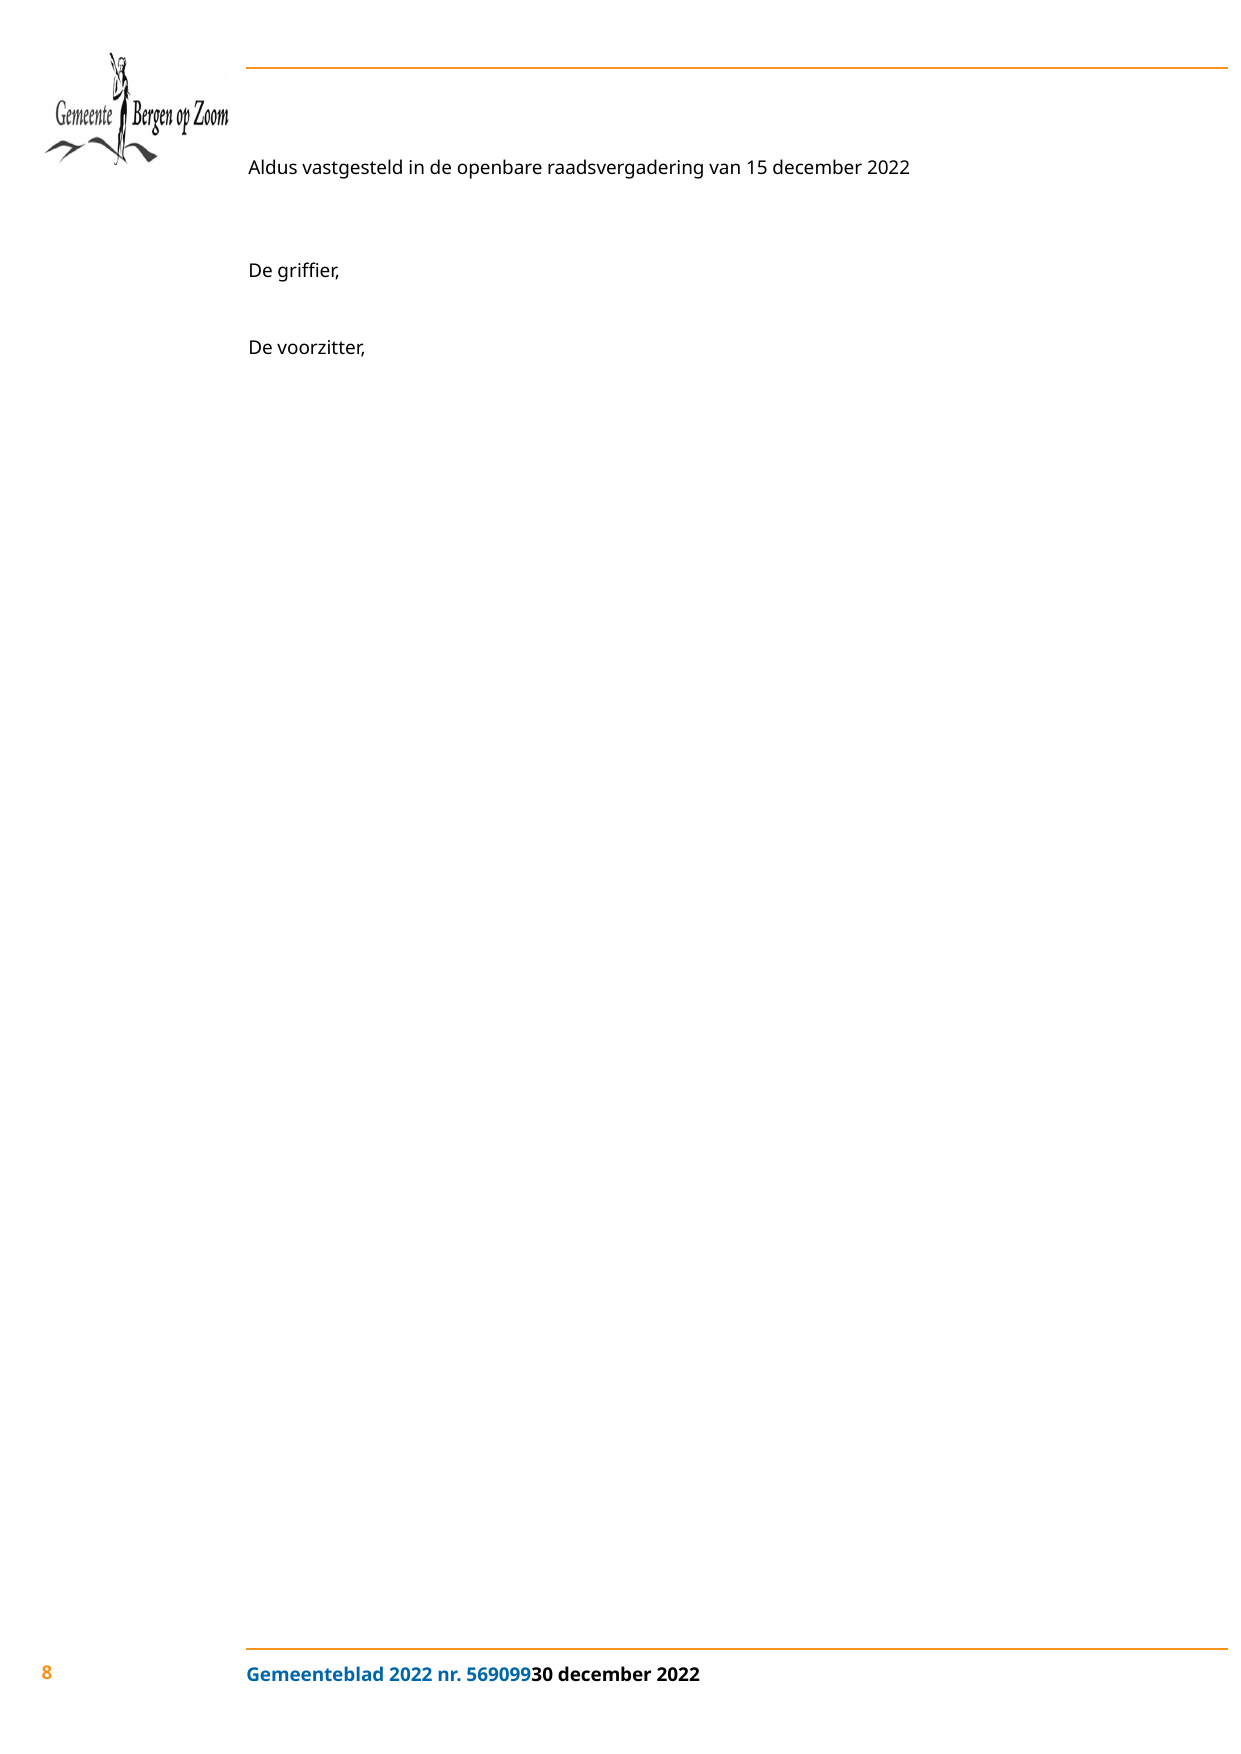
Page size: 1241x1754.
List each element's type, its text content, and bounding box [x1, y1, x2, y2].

text Aldus vastgesteld in de openbare raadsvergadering van 15 december 2022 [248, 154, 1152, 180]
text De voorzitter, [248, 334, 1152, 360]
text De griffier, [248, 257, 1152, 283]
picture [41, 47, 231, 172]
